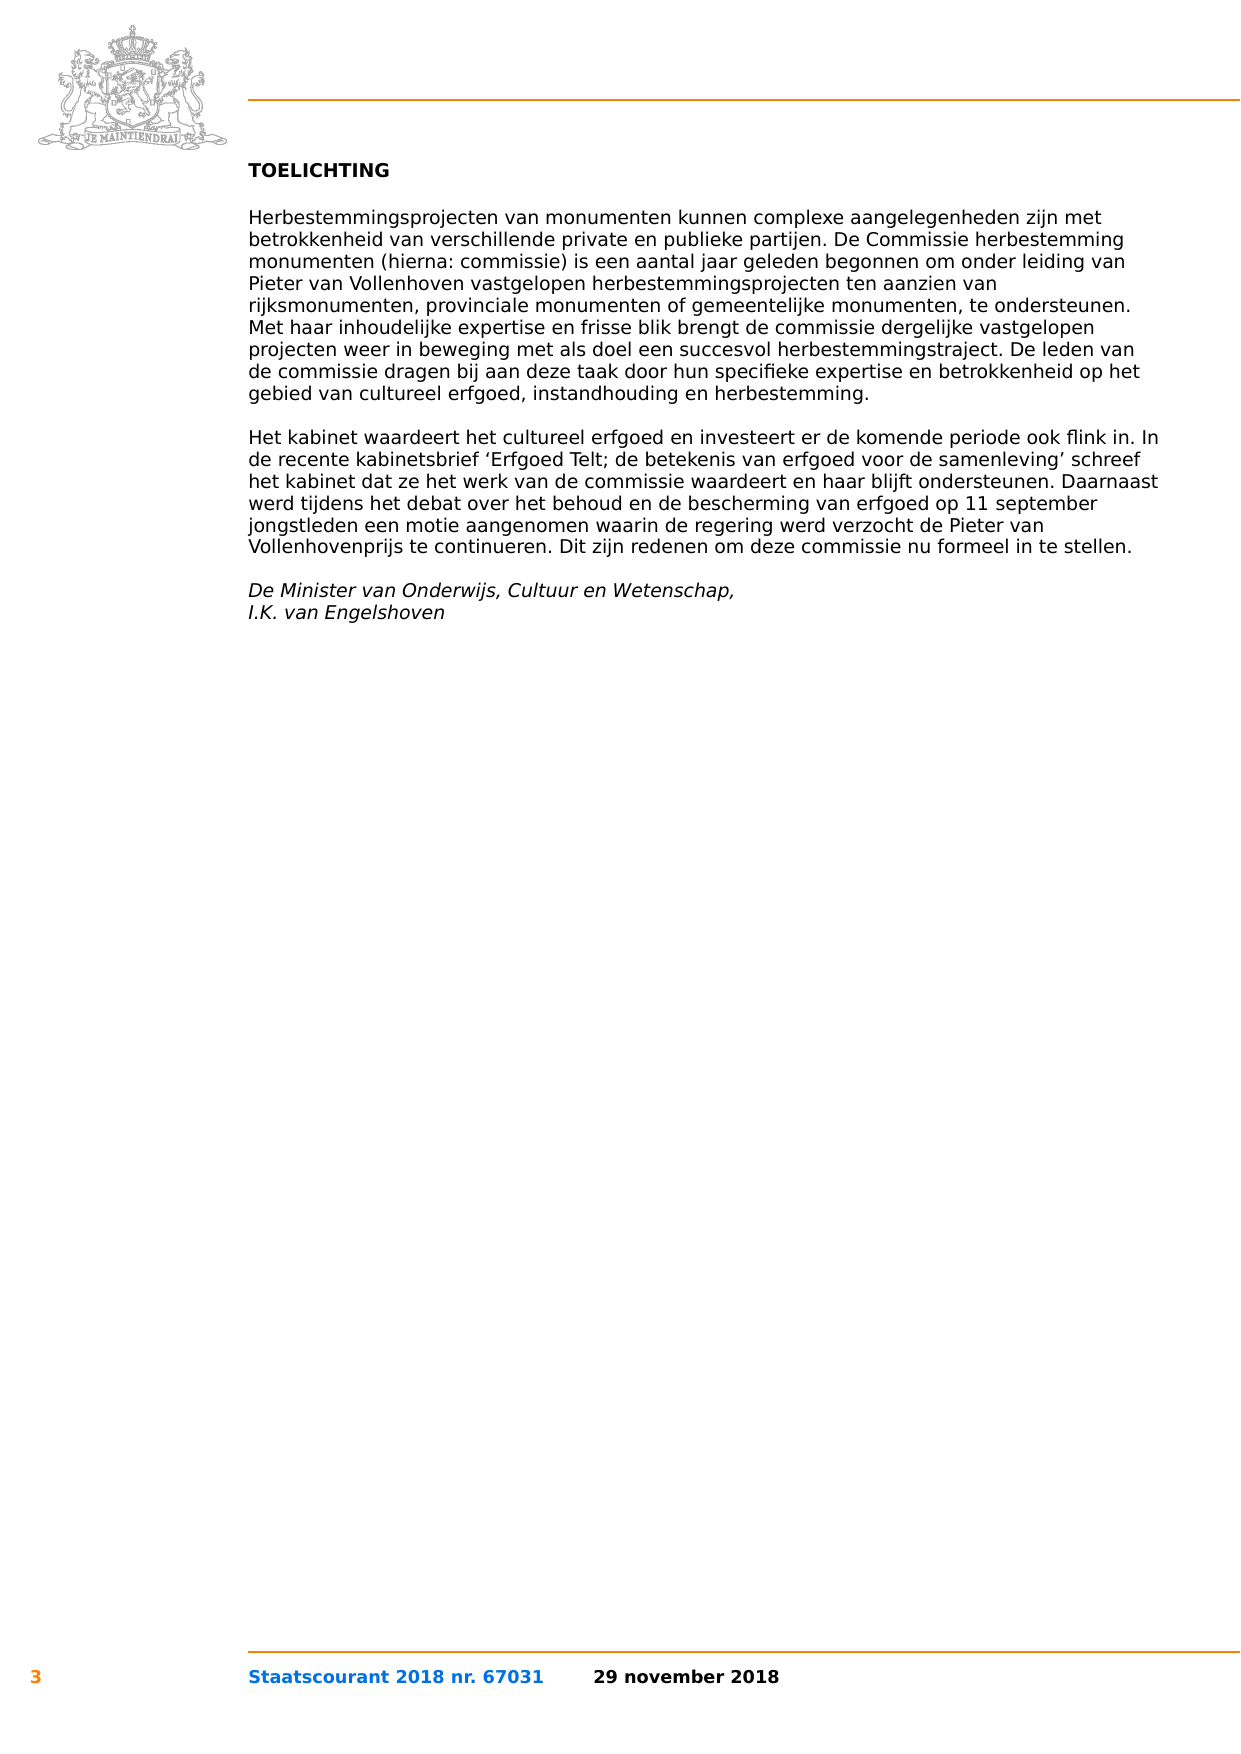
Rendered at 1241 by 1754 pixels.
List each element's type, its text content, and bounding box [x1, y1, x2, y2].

text Het kabinet waardeert het cultureel erfgoed en investeert er de komende periode ook flink in. In de recente kabinetsbrief ‘Erfgoed Telt; de betekenis van erfgoed voor de samenleving’ schreef het kabinet dat ze het werk van de commissie waardeert en haar blijft ondersteunen. Daarnaast werd tijdens het debat over het behoud en de bescherming van erfgoed op 11 september jongstleden een motie aangenomen waarin de regering werd verzocht de Pieter van Vollenhovenprijs te continueren. Dit zijn redenen om deze commissie nu formeel in te stellen. [248, 427, 1163, 558]
text De Minister van Onderwijs, Cultuur en Wetenschap, I.K. van Engelshoven [248, 580, 1163, 624]
subtitle TOELICHTING [248, 160, 1163, 182]
picture [38, 25, 227, 150]
text Herbestemmingsprojecten van monumenten kunnen complexe aangelegenheden zijn met betrokkenheid van verschillende private en publieke partijen. De Commissie herbestemming monumenten (hierna: commissie) is een aantal jaar geleden begonnen om onder leiding van Pieter van Vollenhoven vastgelopen herbestemmingsprojecten ten aanzien van rijksmonumenten, provinciale monumenten of gemeentelijke monumenten, te ondersteunen. Met haar inhoudelijke expertise en frisse blik brengt de commissie dergelijke vastgelopen projecten weer in beweging met als doel een succesvol herbestemmingstraject. De leden van de commissie dragen bij aan deze taak door hun specifieke expertise en betrokkenheid op het gebied van cultureel erfgoed, instandhouding en herbestemming. [248, 207, 1163, 405]
